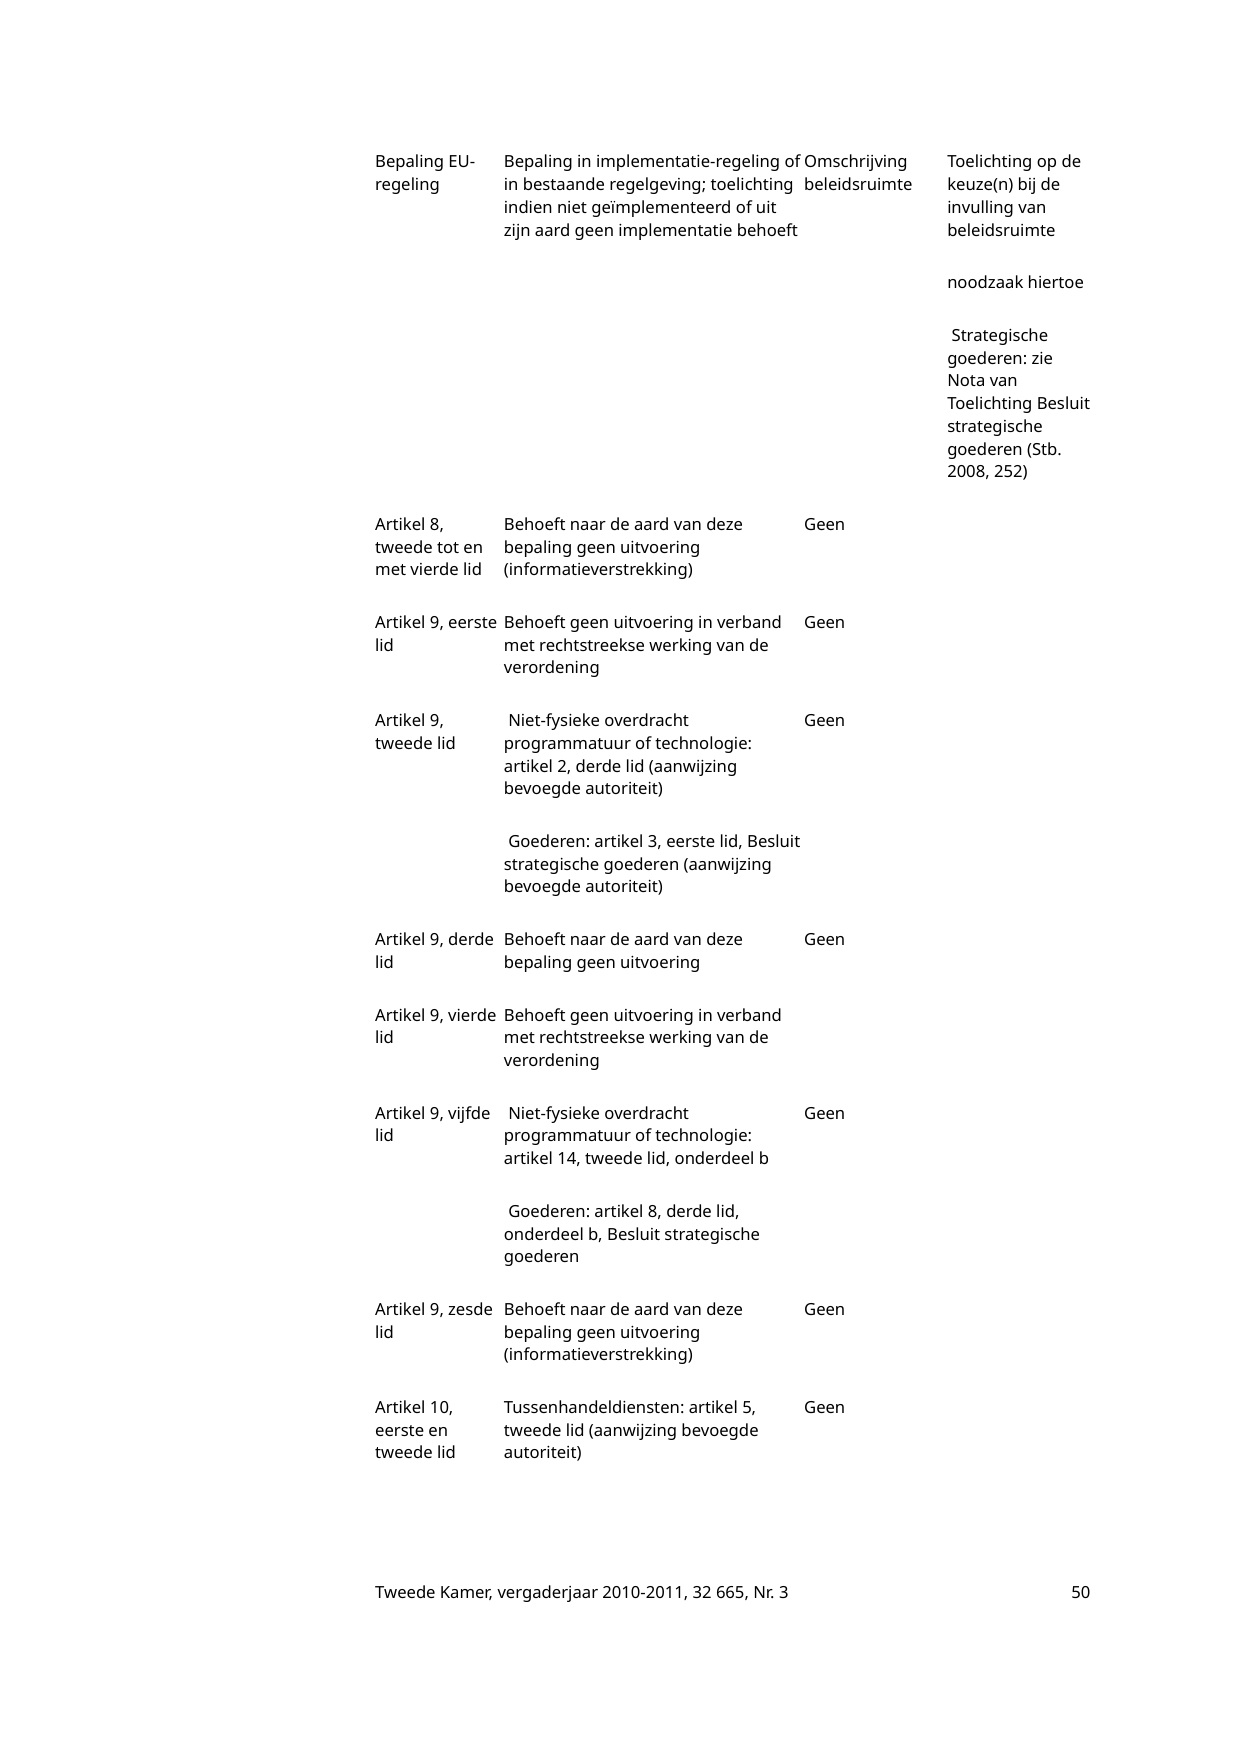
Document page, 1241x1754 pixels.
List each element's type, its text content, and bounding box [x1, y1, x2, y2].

table_cell [947, 1298, 1090, 1396]
table_cell Geen [804, 513, 947, 611]
table_cell Behoeft naar de aard van deze bepaling geen uitvoering (informatieverstrekking) [504, 513, 804, 611]
table_cell Behoeft naar de aard van deze bepaling geen uitvoering (informatieverstrekking) [504, 1298, 804, 1396]
table_cell Artikel 9, tweede lid [375, 709, 504, 928]
table_cell Geen [804, 1396, 947, 1494]
table_cell noodzaak hiertoe  Strategische goederen: zie Nota van Toelichting Besluit strategische goederen (Stb. 2008, 252) [947, 271, 1090, 512]
table_cell [947, 513, 1090, 611]
table_header Omschrijving beleidsruimte [804, 150, 947, 271]
table_header Bepaling in implementatie-regeling of in bestaande regelgeving; toelichting indien niet geïmplementeerd of uit zijn aard geen implementatie behoeft [504, 150, 804, 271]
table_cell Geen [804, 928, 947, 1003]
table_cell Tussenhandeldiensten: artikel 5, tweede lid (aanwijzing bevoegde autoriteit) [504, 1396, 804, 1494]
table_cell Artikel 9, eerste lid [375, 611, 504, 709]
table_cell  Niet-fysieke overdracht programmatuur of technologie: artikel 2, derde lid (aanwijzing bevoegde autoriteit)  Goederen: artikel 3, eerste lid, Besluit strategische goederen (aanwijzing bevoegde autoriteit) [504, 709, 804, 928]
table_cell [375, 271, 504, 512]
table_cell Geen [804, 709, 947, 928]
table_cell [947, 1396, 1090, 1494]
table_cell Geen [804, 1101, 947, 1297]
table_cell Artikel 10, eerste en tweede lid [375, 1396, 504, 1494]
table_cell Geen [804, 1298, 947, 1396]
table_cell [947, 709, 1090, 928]
table_cell Artikel 9, vierde lid [375, 1003, 504, 1101]
table_cell [947, 928, 1090, 1003]
table_cell [804, 271, 947, 512]
table_header Bepaling EU-regeling [375, 150, 504, 271]
table_cell [947, 1003, 1090, 1101]
table_cell [947, 1101, 1090, 1297]
table_cell Behoeft naar de aard van deze bepaling geen uitvoering [504, 928, 804, 1003]
table_cell Artikel 9, derde lid [375, 928, 504, 1003]
table_header Toelichting op de keuze(n) bij de invulling van beleidsruimte [947, 150, 1090, 271]
table_cell Behoeft geen uitvoering in verband met rechtstreekse werking van de verordening [504, 1003, 804, 1101]
table_cell [504, 271, 804, 512]
table_cell Artikel 8, tweede tot en met vierde lid [375, 513, 504, 611]
table_cell Geen [804, 611, 947, 709]
table_cell Artikel 9, vijfde lid [375, 1101, 504, 1297]
table_cell Artikel 9, zesde lid [375, 1298, 504, 1396]
table_cell [804, 1003, 947, 1101]
table_cell Behoeft geen uitvoering in verband met rechtstreekse werking van de verordening [504, 611, 804, 709]
table_cell [947, 611, 1090, 709]
table_cell  Niet-fysieke overdracht programmatuur of technologie: artikel 14, tweede lid, onderdeel b  Goederen: artikel 8, derde lid, onderdeel b, Besluit strategische goederen [504, 1101, 804, 1297]
